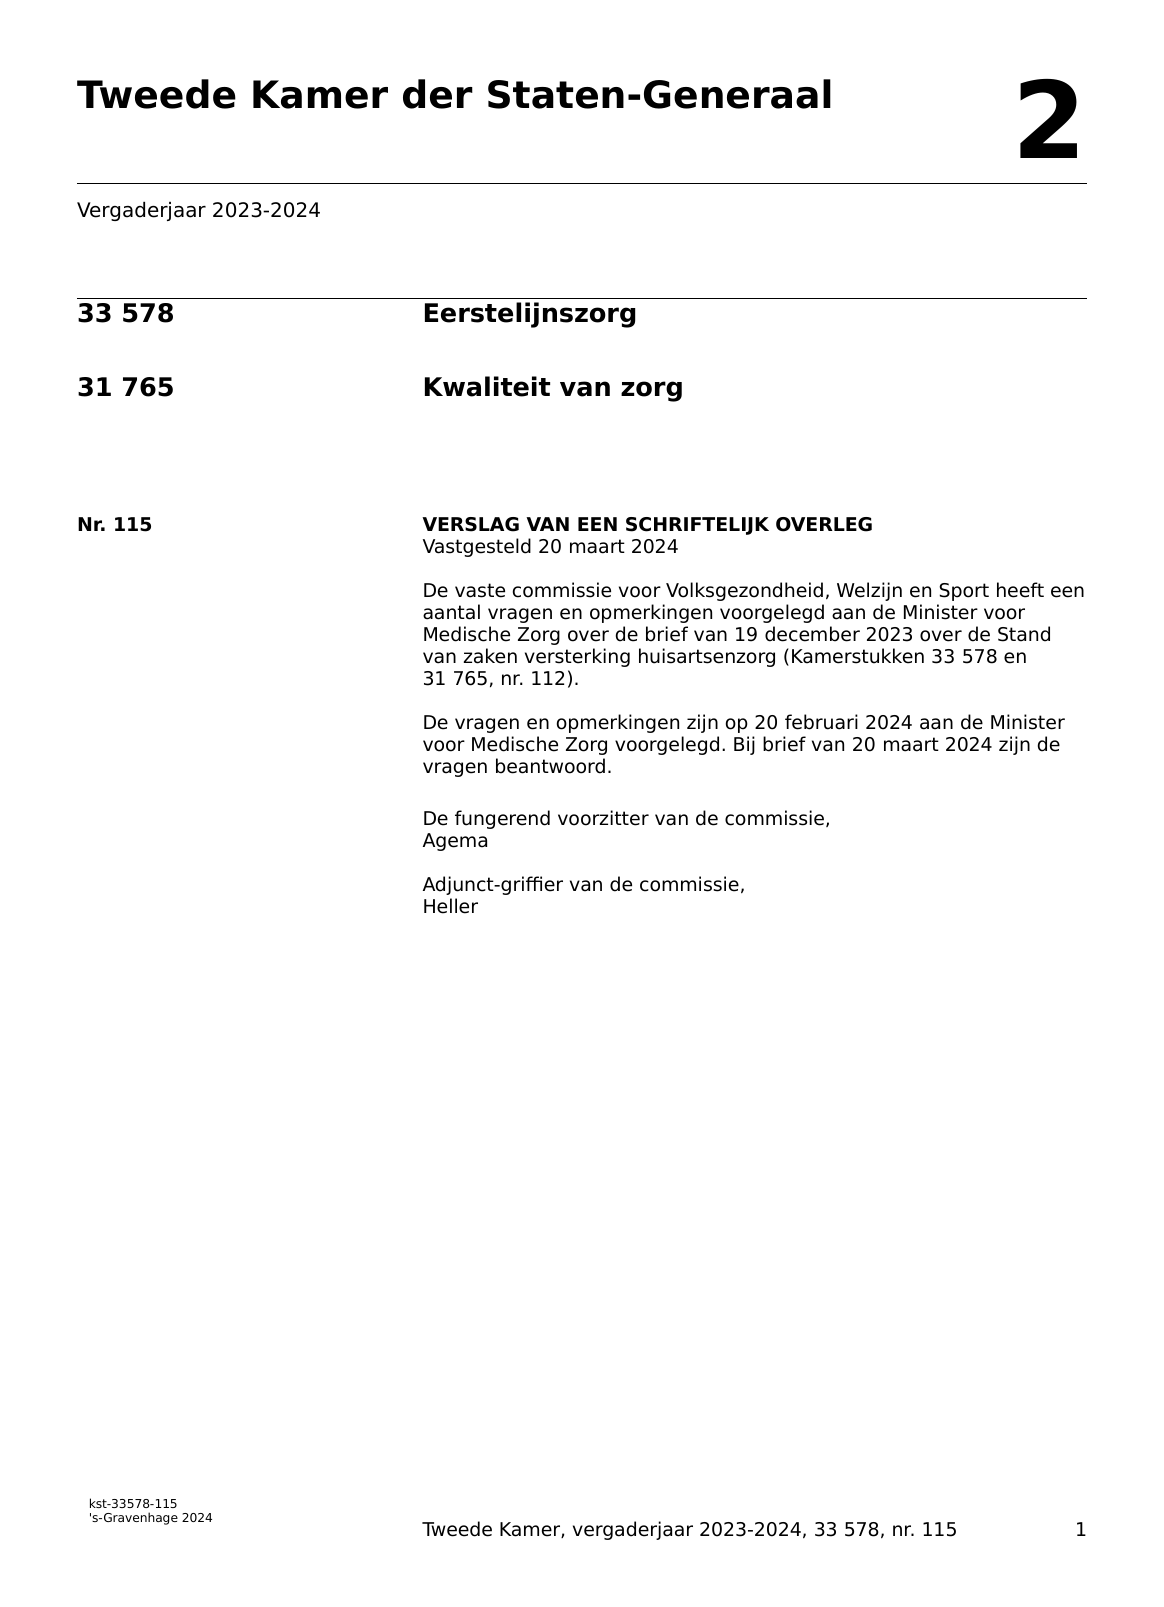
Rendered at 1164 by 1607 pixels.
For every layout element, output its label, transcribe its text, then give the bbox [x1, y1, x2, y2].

subtitle 33 578 Eerstelijnszorg [77, 299, 1087, 329]
text Vastgesteld 20 maart 2024 [422, 536, 1087, 558]
table_header Tweede Kamer der Staten-Generaal [77, 59, 886, 183]
subtitle 31 765 Kwaliteit van zorg [77, 373, 1087, 403]
text De vaste commissie voor Volksgezondheid, Welzijn en Sport heeft een aantal vragen en opmerkingen voorgelegd aan de Minister voor Medische Zorg over de brief van 19 december 2023 over de Stand van zaken versterking huisartsenzorg (Kamerstukken 33 578 en 31 765, nr. 112). [422, 580, 1087, 690]
text De fungerend voorzitter van de commissie, Agema [422, 808, 1087, 852]
text De vragen en opmerkingen zijn op 20 februari 2024 aan de Minister voor Medische Zorg voorgelegd. Bij brief van 20 maart 2024 zijn de vragen beantwoord. [422, 712, 1087, 778]
text 's-Gravenhage 2024 [88, 1511, 323, 1525]
table_cell Vergaderjaar 2023-2024 [77, 184, 1087, 298]
table_header 2 [886, 59, 1087, 183]
text Adjunct-griffier van de commissie, Heller [422, 874, 1087, 918]
text kst-33578-115 [88, 1497, 323, 1511]
subtitle Nr. 115 VERSLAG VAN EEN SCHRIFTELIJK OVERLEG [77, 514, 1087, 536]
